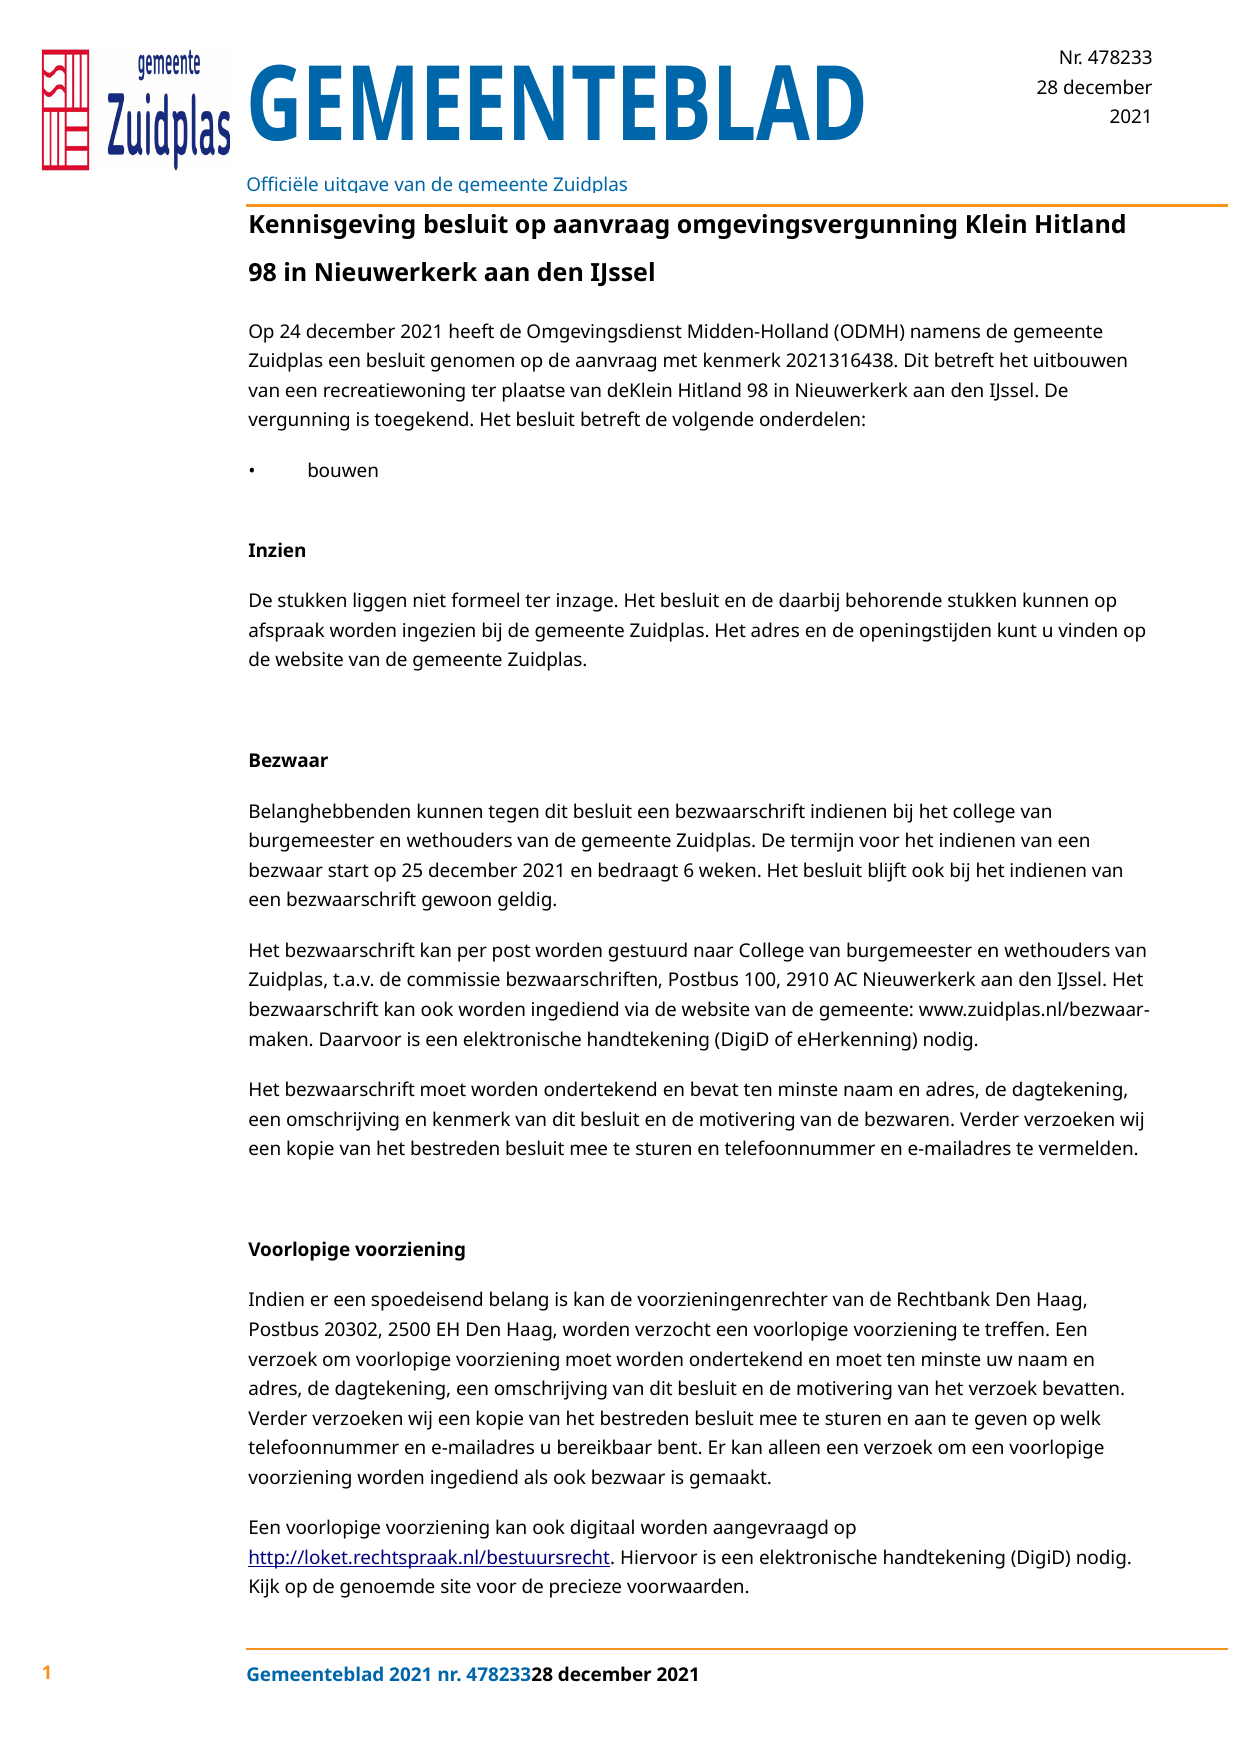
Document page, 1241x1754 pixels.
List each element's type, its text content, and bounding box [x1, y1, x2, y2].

text Belanghebbenden kunnen tegen dit besluit een bezwaarschrift indienen bij het college van burgemeester en wethouders van de gemeente Zuidplas. De termijn voor het indienen van een bezwaar start op 25 december 2021 en bedraagt 6 weken. Het besluit blijft ook bij het indienen van een bezwaarschrift gewoon geldig. [248, 798, 1152, 912]
list bouwen [248, 457, 1152, 483]
text Voorlopige voorziening [248, 1236, 1152, 1262]
text Het bezwaarschrift moet worden ondertekend en bevat ten minste naam en adres, de dagtekening, een omschrijving en kenmerk van dit besluit en de motivering van de bezwaren. Verder verzoeken wij een kopie van het bestreden besluit mee te sturen en telefoonnummer en e-mailadres te vermelden. [248, 1076, 1152, 1161]
text Op 24 december 2021 heeft de Omgevingsdienst Midden-Holland (ODMH) namens de gemeente Zuidplas een besluit genomen op de aanvraag met kenmerk 2021316438. Dit betreft het uitbouwen van een recreatiewoning ter plaatse van deKlein Hitland 98 in Nieuwerkerk aan den IJssel. De vergunning is toegekend. Het besluit betreft de volgende onderdelen: [248, 318, 1152, 432]
text Het bezwaarschrift kan per post worden gestuurd naar College van burgemeester en wethouders van Zuidplas, t.a.v. de commissie bezwaarschriften, Postbus 100, 2910 AC Nieuwerkerk aan den IJssel. Het bezwaarschrift kan ook worden ingediend via de website van de gemeente: www.zuidplas.nl/bezwaar-maken. Daarvoor is een elektronische handtekening (DigiD of eHerkenning) nodig. [248, 937, 1152, 1052]
text Inzien [248, 537, 1152, 563]
text Kennisgeving besluit op aanvraag omgevingsvergunning Klein Hitland 98 in Nieuwerkerk aan den IJssel [248, 207, 1152, 288]
text Een voorlopige voorziening kan ook digitaal worden aangevraagd op http://loket.rechtspraak.nl/bestuursrecht. Hiervoor is een elektronische handtekening (DigiD) nodig. Kijk op de genoemde site voor de precieze voorwaarden. [248, 1514, 1152, 1599]
picture [41, 47, 231, 172]
text De stukken liggen niet formeel ter inzage. Het besluit en de daarbij behorende stukken kunnen op afspraak worden ingezien bij de gemeente Zuidplas. Het adres en de openingstijden kunt u vinden op de website van de gemeente Zuidplas. [248, 587, 1152, 672]
text Bezwaar [248, 747, 1152, 773]
text Indien er een spoedeisend belang is kan de voorzieningenrechter van de Rechtbank Den Haag, Postbus 20302, 2500 EH Den Haag, worden verzocht een voorlopige voorziening te treffen. Een verzoek om voorlopige voorziening moet worden ondertekend en moet ten minste uw naam en adres, de dagtekening, een omschrijving van dit besluit en de motivering van het verzoek bevatten. Verder verzoeken wij een kopie van het bestreden besluit mee te sturen en aan te geven op welk telefoonnummer en e-mailadres u bereikbaar bent. Er kan alleen een verzoek om een voorlopige voorziening worden ingediend als ook bezwaar is gemaakt. [248, 1287, 1152, 1490]
